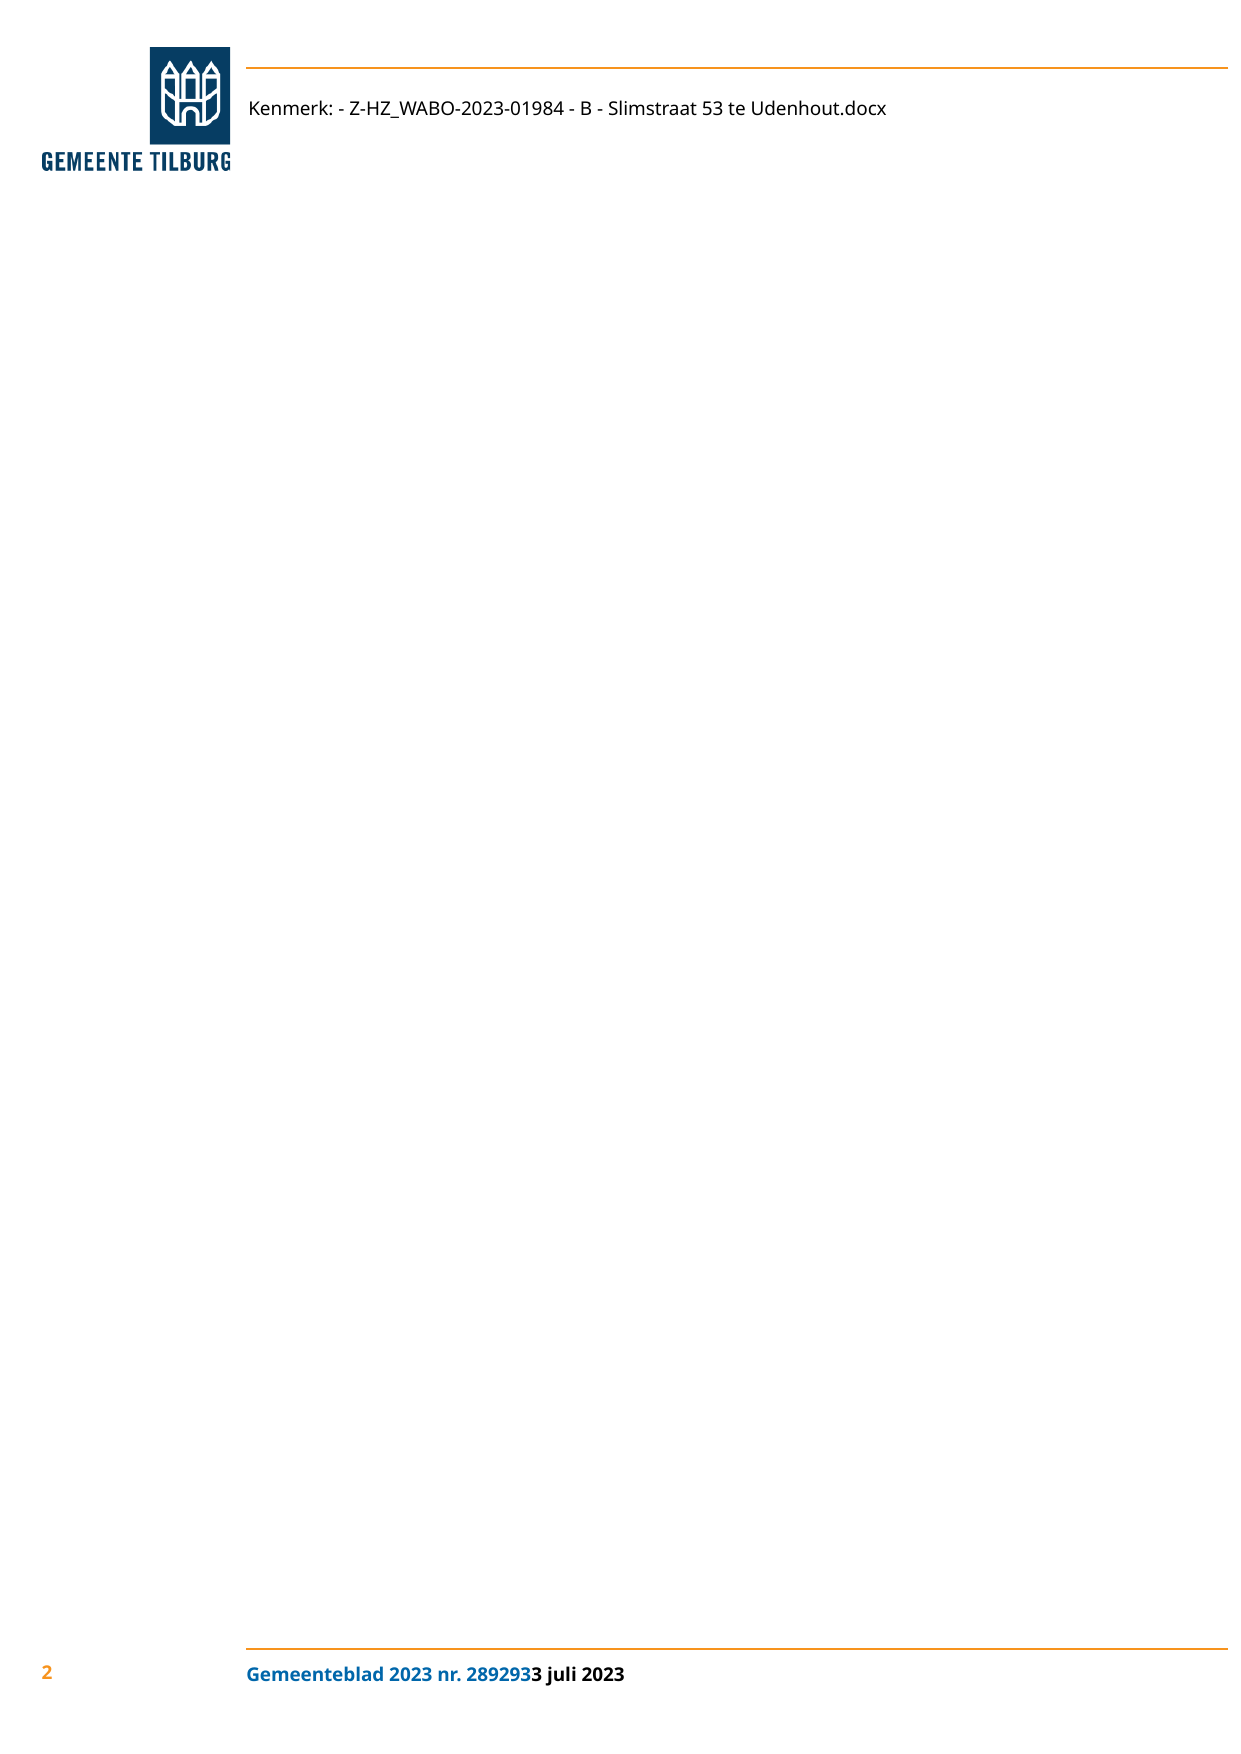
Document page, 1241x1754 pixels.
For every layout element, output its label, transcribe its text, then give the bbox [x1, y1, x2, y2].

text Kenmerk: - Z-HZ_WABO-2023-01984 - B - Slimstraat 53 te Udenhout.docx [248, 95, 1152, 121]
picture [41, 47, 231, 172]
